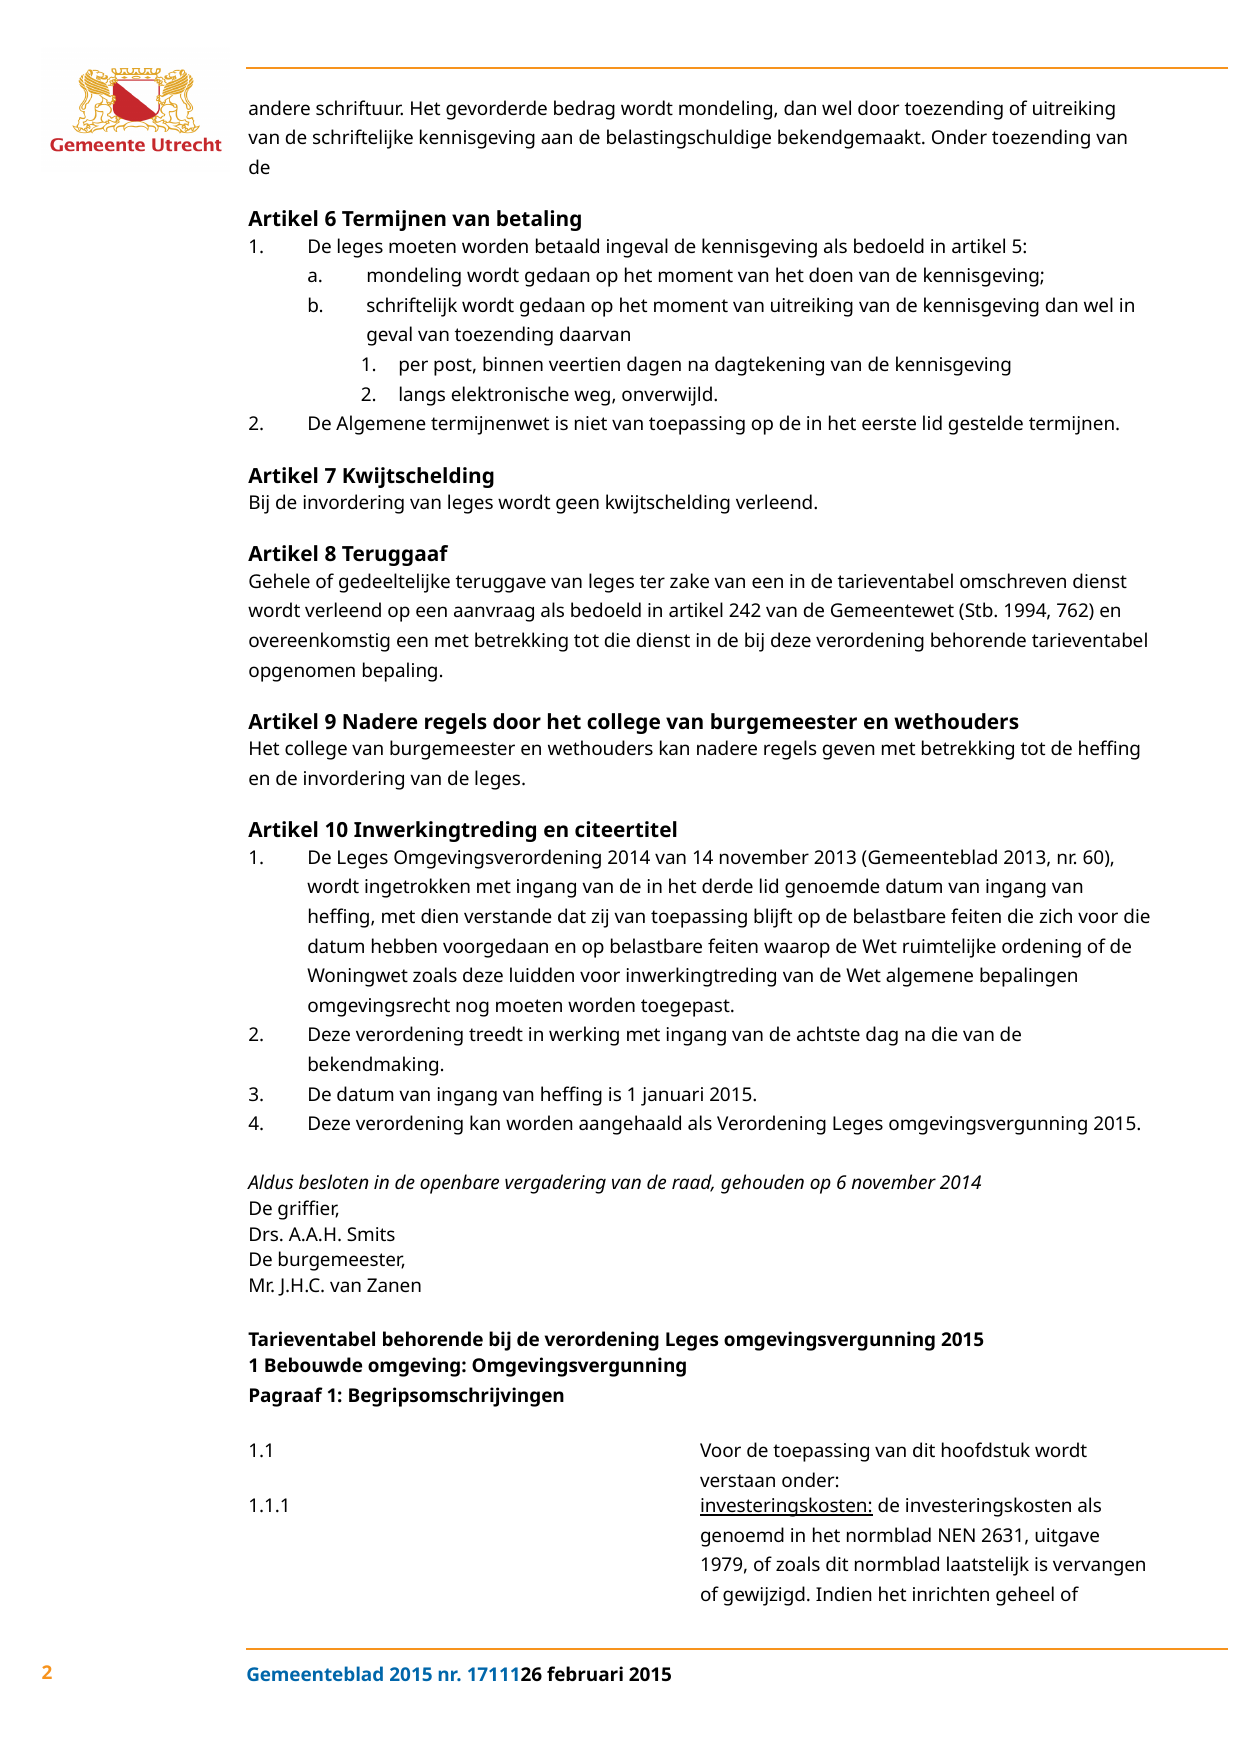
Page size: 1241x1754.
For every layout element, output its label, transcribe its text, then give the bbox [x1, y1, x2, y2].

list langs elektronische weg, onverwijld. [361, 381, 1152, 406]
text Artikel 6 Termijnen van betaling [248, 204, 1152, 233]
list De Leges Omgevingsverordening 2014 van 14 november 2013 (Gemeenteblad 2013, nr. 60), wordt ingetrokken met ingang van de in het derde lid genoemde datum van ingang van heffing, met dien verstande dat zij van toepassing blijft op de belastbare feiten die zich voor die datum hebben voorgedaan en op belastbare feiten waarop de Wet ruimtelijke ordening of de Woningwet zoals deze luidden voor inwerkingtreding van de Wet algemene bepalingen omgevingsrecht nog moeten worden toegepast. [248, 844, 1152, 1018]
text Artikel 10 Inwerkingtreding en citeertitel [248, 816, 1152, 844]
text Mr. J.H.C. van Zanen [248, 1272, 1152, 1298]
text Artikel 9 Nadere regels door het college van burgemeester en wethouders [248, 707, 1152, 736]
text Pagraaf 1: Begripsomschrijvingen [248, 1382, 1152, 1408]
picture [41, 47, 231, 172]
text Bij de invordering van leges wordt geen kwijtschelding verleend. [248, 489, 1152, 515]
text Artikel 7 Kwijtschelding [248, 461, 1152, 489]
text Artikel 8 Teruggaaf [248, 539, 1152, 568]
text Aldus besloten in de openbare vergadering van de raad, gehouden op 6 november 2014 [248, 1169, 1152, 1195]
list schriftelijk wordt gedaan op het moment van uitreiking van de kennisgeving dan wel in geval van toezending daarvan [307, 292, 1152, 347]
list De leges moeten worden betaald ingeval de kennisgeving als bedoeld in artikel 5: [248, 233, 1152, 258]
text andere schriftuur. Het gevorderde bedrag wordt mondeling, dan wel door toezending of uitreiking van de schriftelijke kennisgeving aan de belastingschuldige bekendgemaakt. Onder toezending van de [248, 95, 1152, 180]
text De griffier, [248, 1195, 1152, 1221]
text Gehele of gedeeltelijke teruggave van leges ter zake van een in de tarieventabel omschreven dienst wordt verleend op een aanvraag als bedoeld in artikel 242 van de Gemeentewet (Stb. 1994, 762) en overeenkomstig een met betrekking tot die dienst in de bij deze verordening behorende tarieventabel opgenomen bepaling. [248, 568, 1152, 682]
list Deze verordening kan worden aangehaald als Verordening Leges omgevingsvergunning 2015. [248, 1110, 1152, 1136]
table_header Voor de toepassing van dit hoofdstuk wordt verstaan onder: [700, 1437, 1152, 1492]
table_cell investeringskosten: de investeringskosten als genoemd in het normblad NEN 2631, uitgave 1979, of zoals dit normblad laatstelijk is vervangen of gewijzigd. Indien het inrichten geheel of [700, 1493, 1152, 1607]
text De burgemeester, [248, 1247, 1152, 1272]
list per post, binnen veertien dagen na dagtekening van de kennisgeving [361, 351, 1152, 377]
list mondeling wordt gedaan op het moment van het doen van de kennisgeving; [307, 262, 1152, 288]
table_cell 1.1.1 [248, 1493, 700, 1607]
text 1 Bebouwde omgeving: Omgevingsvergunning [248, 1352, 1152, 1378]
list De datum van ingang van heffing is 1 januari 2015. [248, 1081, 1152, 1106]
list De Algemene termijnenwet is niet van toepassing op de in het eerste lid gestelde termijnen. [248, 410, 1152, 436]
list Deze verordening treedt in werking met ingang van de achtste dag na die van de bekendmaking. [248, 1022, 1152, 1077]
text Het college van burgemeester en wethouders kan nadere regels geven met betrekking tot de heffing en de invordering van de leges. [248, 736, 1152, 791]
table_header 1.1 [248, 1437, 700, 1492]
text Tarieventabel behorende bij de verordening Leges omgevingsvergunning 2015 [248, 1324, 1152, 1352]
text Drs. A.A.H. Smits [248, 1221, 1152, 1247]
